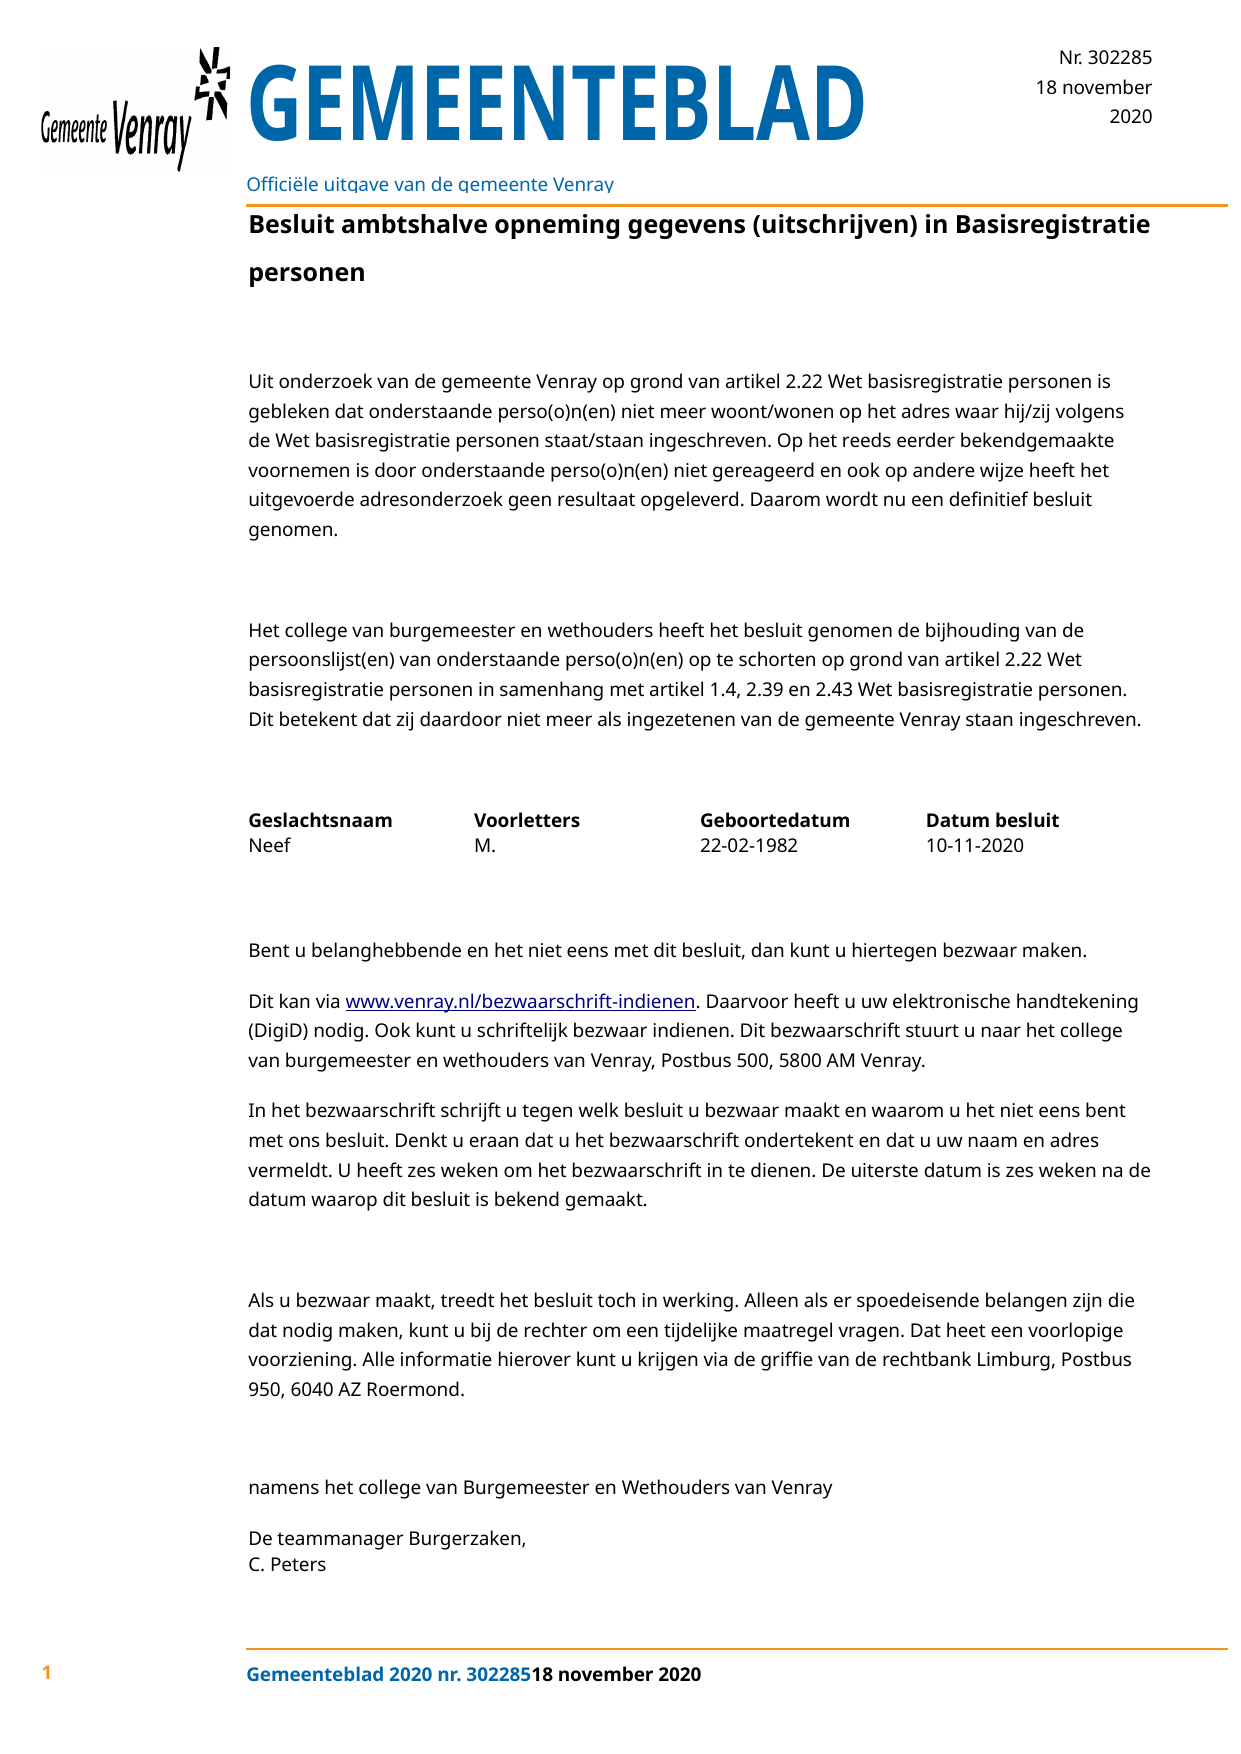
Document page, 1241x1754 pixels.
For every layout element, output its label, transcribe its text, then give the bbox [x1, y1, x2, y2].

text In het bezwaarschrift schrijft u tegen welk besluit u bezwaar maakt en waarom u het niet eens bent met ons besluit. Denkt u eraan dat u het bezwaarschrift ondertekent en dat u uw naam en adres vermeldt. U heeft zes weken om het bezwaarschrift in te dienen. De uiterste datum is zes weken na de datum waarop dit besluit is bekend gemaakt. [248, 1098, 1152, 1212]
text Dit kan via www.venray.nl/bezwaarschrift-indienen. Daarvoor heeft u uw elektronische handtekening (DigiD) nodig. Ook kunt u schriftelijk bezwaar indienen. Dit bezwaarschrift stuurt u naar het college van burgemeester en wethouders van Venray, Postbus 500, 5800 AM Venray. [248, 988, 1152, 1073]
table_cell [474, 858, 700, 884]
table_header Datum besluit [926, 807, 1152, 832]
text Het college van burgemeester en wethouders heeft het besluit genomen de bijhouding van de persoonslijst(en) van onderstaande perso(o)n(en) op te schorten op grond van artikel 2.22 Wet basisregistratie personen in samenhang met artikel 1.4, 2.39 en 2.43 Wet basisregistratie personen. Dit betekent dat zij daardoor niet meer als ingezetenen van de gemeente Venray staan ingeschreven. [248, 617, 1152, 732]
table_cell [700, 858, 926, 884]
table_cell [926, 858, 1152, 884]
table_header Geboortedatum [700, 807, 926, 832]
text Bent u belanghebbende en het niet eens met dit besluit, dan kunt u hiertegen bezwaar maken. [248, 938, 1152, 963]
text namens het college van Burgemeester en Wethouders van Venray [248, 1474, 1152, 1500]
text Besluit ambtshalve opneming gegevens (uitschrijven) in Basisregistratie personen [248, 207, 1152, 288]
text Uit onderzoek van de gemeente Venray op grond van artikel 2.22 Wet basisregistratie personen is gebleken dat onderstaande perso(o)n(en) niet meer woont/wonen op het adres waar hij/zij volgens de Wet basisregistratie personen staat/staan ingeschreven. Op het reeds eerder bekendgemaakte voornemen is door onderstaande perso(o)n(en) niet gereageerd en ook op andere wijze heeft het uitgevoerde adresonderzoek geen resultaat opgeleverd. Daarom wordt nu een definitief besluit genomen. [248, 368, 1152, 542]
table_cell M. [474, 833, 700, 858]
table_cell [248, 858, 474, 884]
table_header Geslachtsnaam [248, 807, 474, 832]
table_header Voorletters [474, 807, 700, 832]
table_cell 22-02-1982 [700, 833, 926, 858]
picture [41, 47, 231, 172]
text C. Peters [248, 1551, 1152, 1577]
table_cell Neef [248, 833, 474, 858]
text Als u bezwaar maakt, treedt het besluit toch in werking. Alleen als er spoedeisende belangen zijn die dat nodig maken, kunt u bij de rechter om een tijdelijke maatregel vragen. Dat heet een voorlopige voorziening. Alle informatie hierover kunt u krijgen via de griffie van de rechtbank Limburg, Postbus 950, 6040 AZ Roermond. [248, 1287, 1152, 1402]
text De teammanager Burgerzaken, [248, 1526, 1152, 1551]
table_cell 10-11-2020 [926, 833, 1152, 858]
